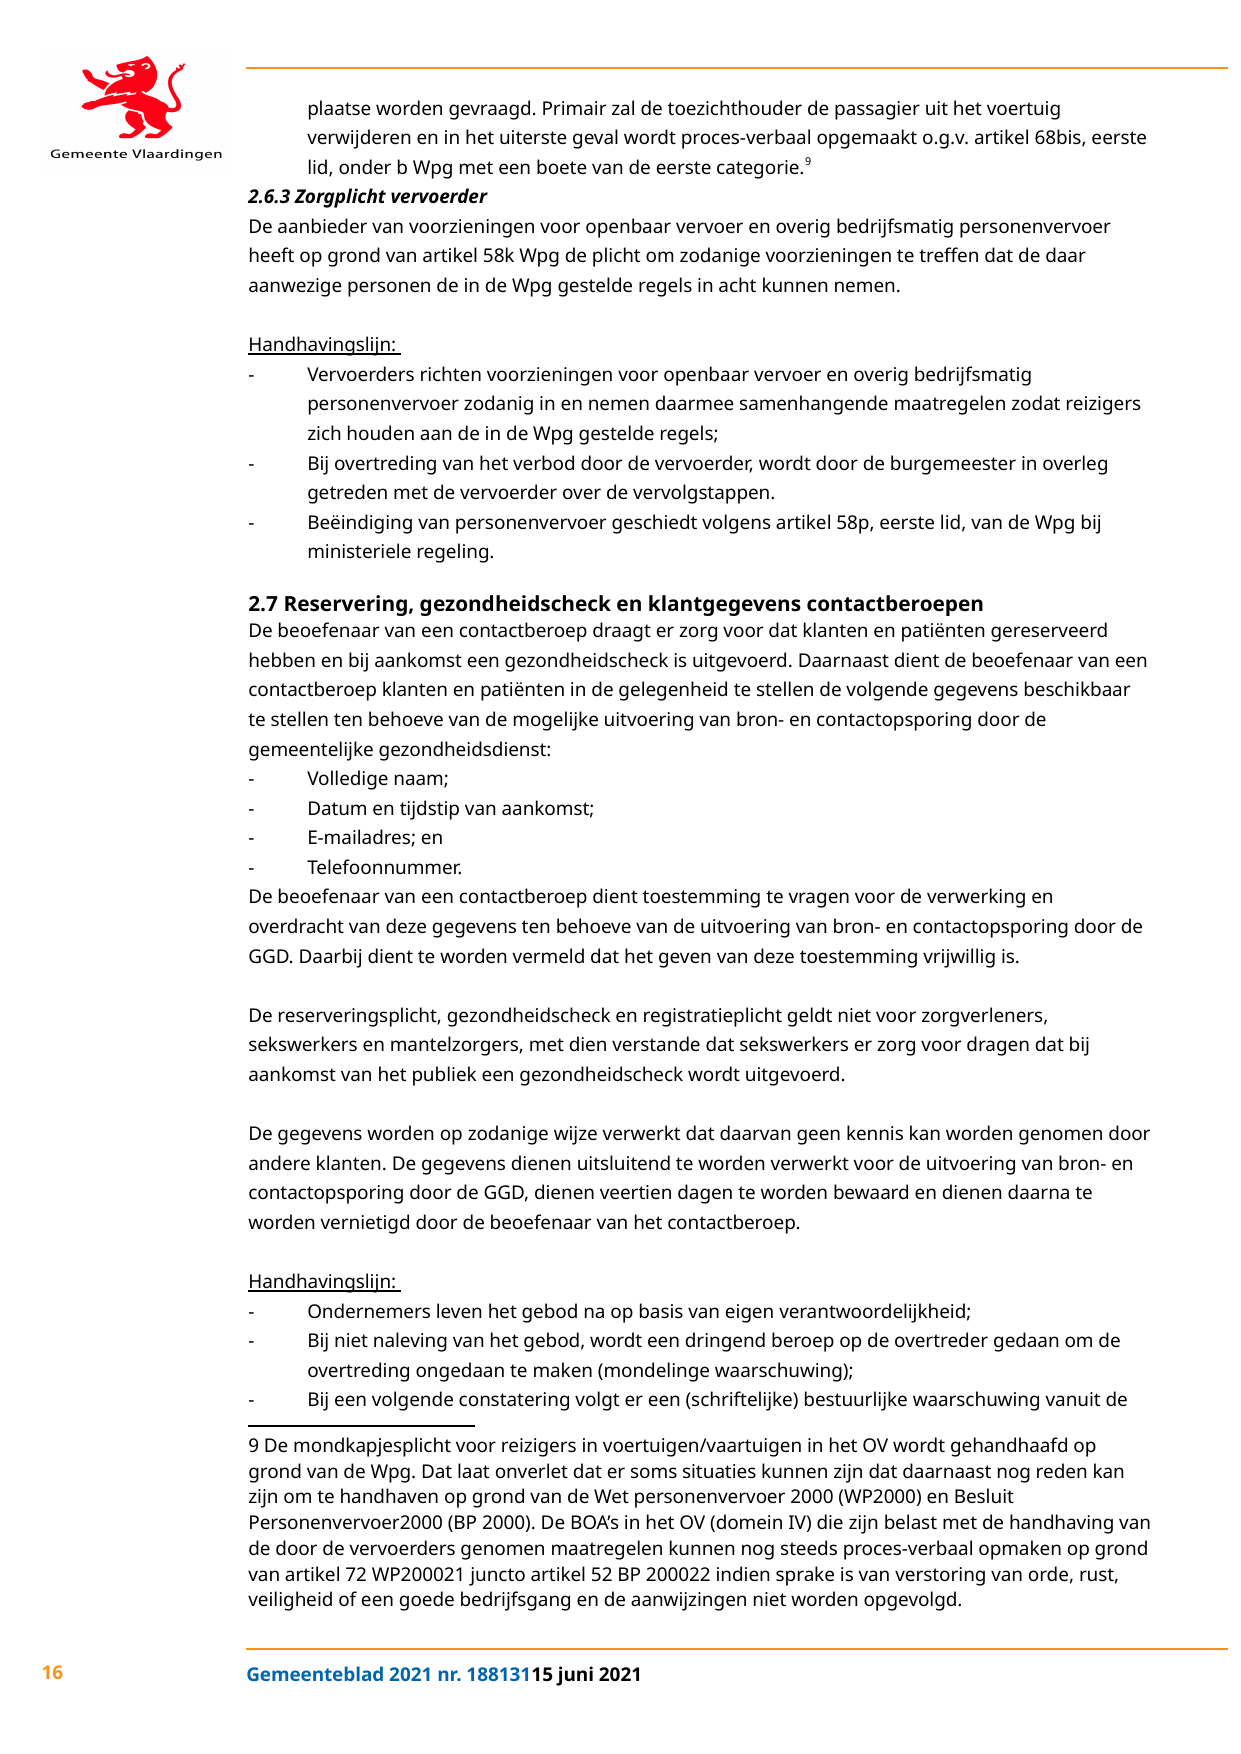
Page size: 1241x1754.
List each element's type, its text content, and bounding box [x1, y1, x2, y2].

list Telefoonnummer. [248, 854, 1152, 880]
list De mondkapjesplicht voor reizigers in voertuigen/vaartuigen in het OV wordt gehandhaafd op grond van de Wpg. Dat laat onverlet dat er soms situaties kunnen zijn dat daarnaast nog reden kan zijn om te handhaven op grond van de Wet personenvervoer 2000 (WP2000) en Besluit Personenvervoer2000 (BP 2000). De BOA’s in het OV (domein IV) die zijn belast met de handhaving van de door de vervoerders genomen maatregelen kunnen nog steeds proces-verbaal opmaken op grond van artikel 72 WP200021 juncto artikel 52 BP 200022 indien sprake is van verstoring van orde, rust, veiligheid of een goede bedrijfsgang en de aanwijzingen niet worden opgevolgd. [248, 1432, 1152, 1612]
list Bij een volgende constatering volgt er een (schriftelijke) bestuurlijke waarschuwing vanuit de [248, 1387, 1152, 1412]
text De beoefenaar van een contactberoep dient toestemming te vragen voor de verwerking en overdracht van deze gegevens ten behoeve van de uitvoering van bron- en contactopsporing door de GGD. Daarbij dient te worden vermeld dat het geven van deze toestemming vrijwillig is. [248, 884, 1152, 968]
list Volledige naam; [248, 765, 1152, 791]
list Vervoerders richten voorzieningen voor openbaar vervoer en overig bedrijfsmatig personenvervoer zodanig in en nemen daarmee samenhangende maatregelen zodat reizigers zich houden aan de in de Wpg gestelde regels; [248, 361, 1152, 446]
list Bij niet naleving van het gebod, wordt een dringend beroep op de overtreder gedaan om de overtreding ongedaan te maken (mondelinge waarschuwing); [248, 1327, 1152, 1383]
list plaatse worden gevraagd. Primair zal de toezichthouder de passagier uit het voertuig verwijderen en in het uiterste geval wordt proces-verbaal opgemaakt o.g.v. artikel 68bis, eerste lid, onder b Wpg met een boete van de eerste categorie. [248, 95, 1152, 180]
list E-mailadres; en [248, 824, 1152, 850]
text 2.7 Reservering, gezondheidscheck en klantgegevens contactberoepen [248, 589, 1152, 617]
list Ondernemers leven het gebod na op basis van eigen verantwoordelijkheid; [248, 1298, 1152, 1323]
list Beëindiging van personenvervoer geschiedt volgens artikel 58p, eerste lid, van de Wpg bij ministeriele regeling. [248, 509, 1152, 564]
picture [41, 47, 231, 172]
text Handhavingslijn: [248, 1268, 1152, 1294]
text 2.6.3 Zorgplicht vervoerder [248, 183, 1152, 209]
text De gegevens worden op zodanige wijze verwerkt dat daarvan geen kennis kan worden genomen door andere klanten. De gegevens dienen uitsluitend te worden verwerkt voor de uitvoering van bron- en contactopsporing door de GGD, dienen veertien dagen te worden bewaard en dienen daarna te worden vernietigd door de beoefenaar van het contactberoep. [248, 1120, 1152, 1235]
text De reserveringsplicht, gezondheidscheck en registratieplicht geldt niet voor zorgverleners, sekswerkers en mantelzorgers, met dien verstande dat sekswerkers er zorg voor dragen dat bij aankomst van het publiek een gezondheidscheck wordt uitgevoerd. [248, 1002, 1152, 1087]
list Bij overtreding van het verbod door de vervoerder, wordt door de burgemeester in overleg getreden met de vervoerder over de vervolgstappen. [248, 450, 1152, 505]
text Handhavingslijn: [248, 331, 1152, 357]
list Datum en tijdstip van aankomst; [248, 795, 1152, 821]
text De aanbieder van voorzieningen voor openbaar vervoer en overig bedrijfsmatig personenvervoer heeft op grond van artikel 58k Wpg de plicht om zodanige voorzieningen te treffen dat de daar aanwezige personen de in de Wpg gestelde regels in acht kunnen nemen. [248, 213, 1152, 298]
text De beoefenaar van een contactberoep draagt er zorg voor dat klanten en patiënten gereserveerd hebben en bij aankomst een gezondheidscheck is uitgevoerd. Daarnaast dient de beoefenaar van een contactberoep klanten en patiënten in de gelegenheid te stellen de volgende gegevens beschikbaar te stellen ten behoeve van de mogelijke uitvoering van bron- en contactopsporing door de gemeentelijke gezondheidsdienst: [248, 617, 1152, 761]
